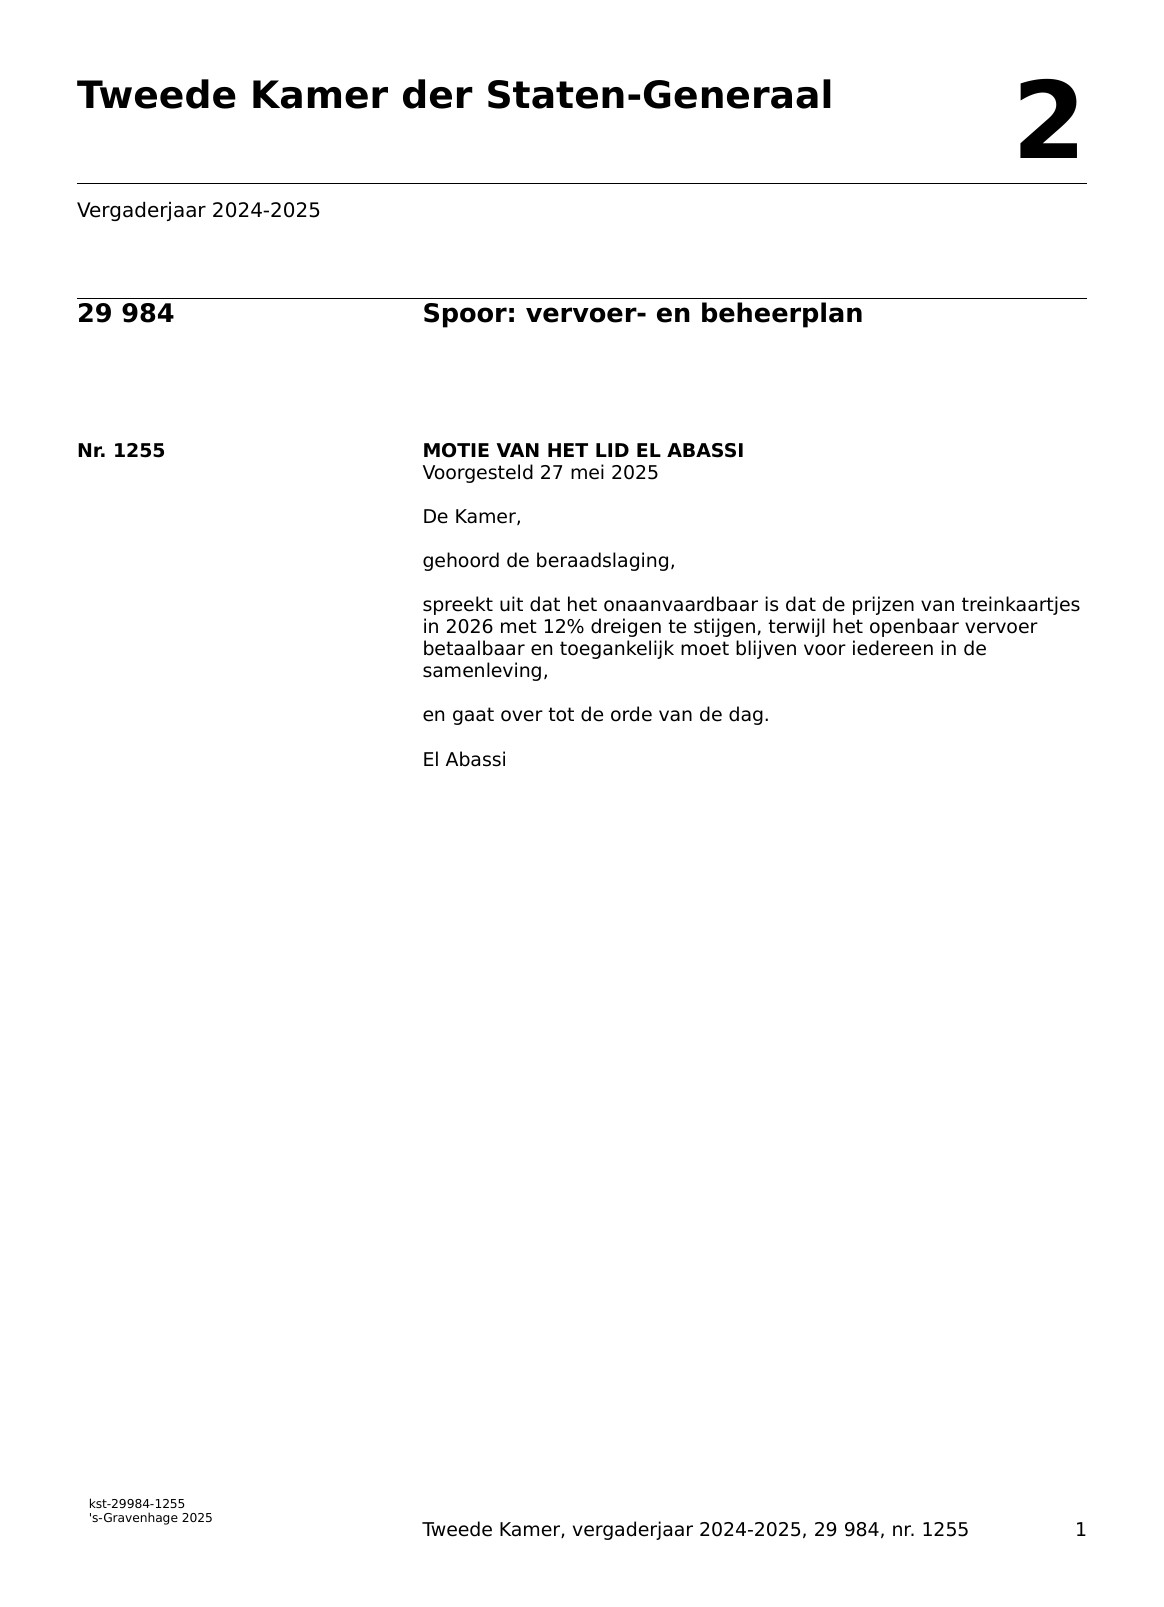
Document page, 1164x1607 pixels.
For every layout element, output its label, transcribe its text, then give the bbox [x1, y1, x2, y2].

text De Kamer, [422, 506, 1087, 528]
table_header 2 [886, 59, 1087, 183]
text kst-29984-1255 [88, 1497, 323, 1511]
text en gaat over tot de orde van de dag. [422, 704, 1087, 726]
text Voorgesteld 27 mei 2025 [422, 462, 1087, 484]
table_header Tweede Kamer der Staten-Generaal [77, 59, 886, 183]
table_cell Vergaderjaar 2024-2025 [77, 184, 1087, 298]
text El Abassi [422, 748, 1087, 770]
subtitle Nr. 1255 MOTIE VAN HET LID EL ABASSI [77, 440, 1087, 462]
text spreekt uit dat het onaanvaardbaar is dat de prijzen van treinkaartjes in 2026 met 12% dreigen te stijgen, terwijl het openbaar vervoer betaalbaar en toegankelijk moet blijven voor iedereen in de samenleving, [422, 594, 1087, 682]
text 's-Gravenhage 2025 [88, 1511, 323, 1525]
text gehoord de beraadslaging, [422, 550, 1087, 572]
subtitle 29 984 Spoor: vervoer- en beheerplan [77, 299, 1087, 329]
